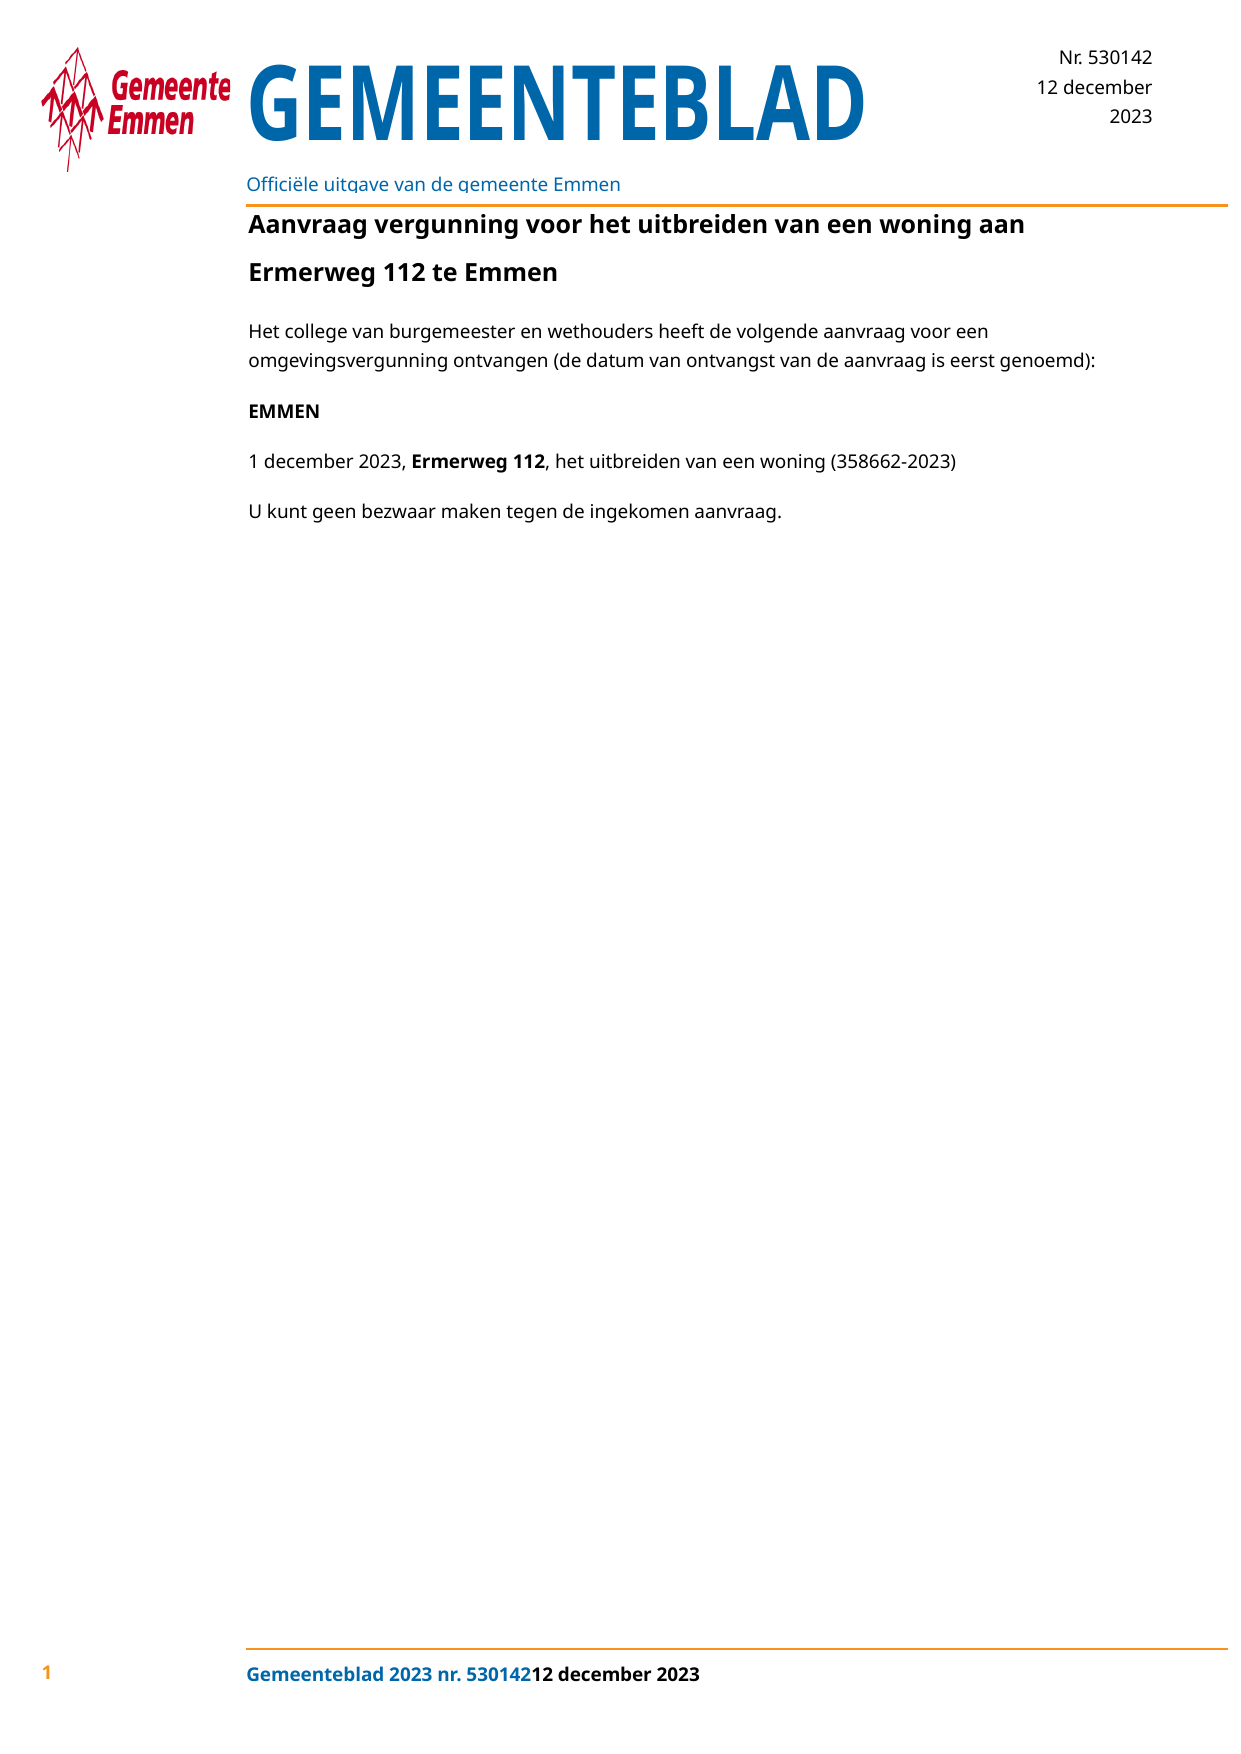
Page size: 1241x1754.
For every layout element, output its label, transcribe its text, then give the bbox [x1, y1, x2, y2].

text 1 december 2023, Ermerweg 112, het uitbreiden van een woning (358662-2023) [248, 448, 1152, 474]
text EMMEN [248, 398, 1152, 424]
text Het college van burgemeester en wethouders heeft de volgende aanvraag voor een omgevingsvergunning ontvangen (de datum van ontvangst van de aanvraag is eerst genoemd): [248, 318, 1152, 373]
text Aanvraag vergunning voor het uitbreiden van een woning aan Ermerweg 112 te Emmen [248, 207, 1152, 288]
text U kunt geen bezwaar maken tegen de ingekomen aanvraag. [248, 499, 1152, 524]
picture [41, 47, 231, 172]
